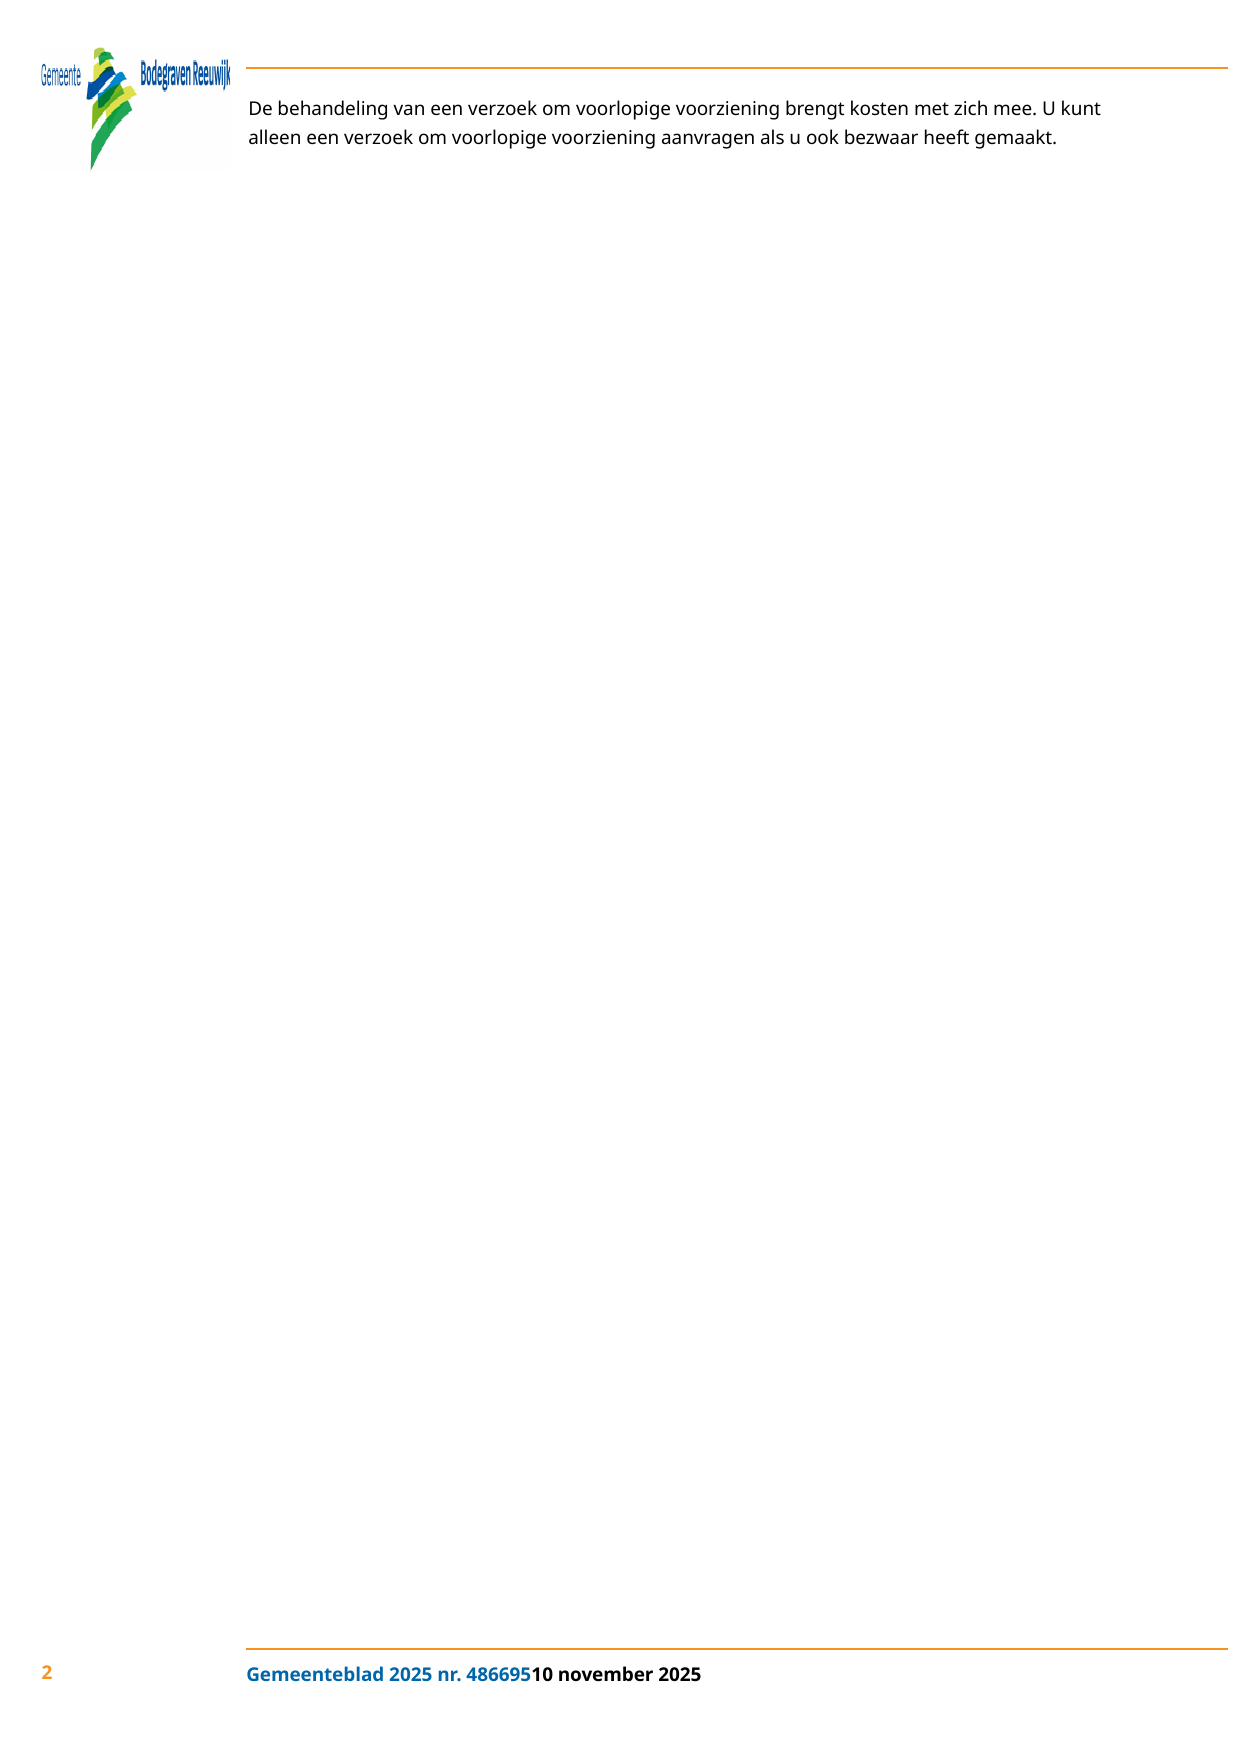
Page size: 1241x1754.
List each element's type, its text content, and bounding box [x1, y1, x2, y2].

text De behandeling van een verzoek om voorlopige voorziening brengt kosten met zich mee. U kunt alleen een verzoek om voorlopige voorziening aanvragen als u ook bezwaar heeft gemaakt. [248, 95, 1152, 150]
picture [41, 47, 231, 172]
